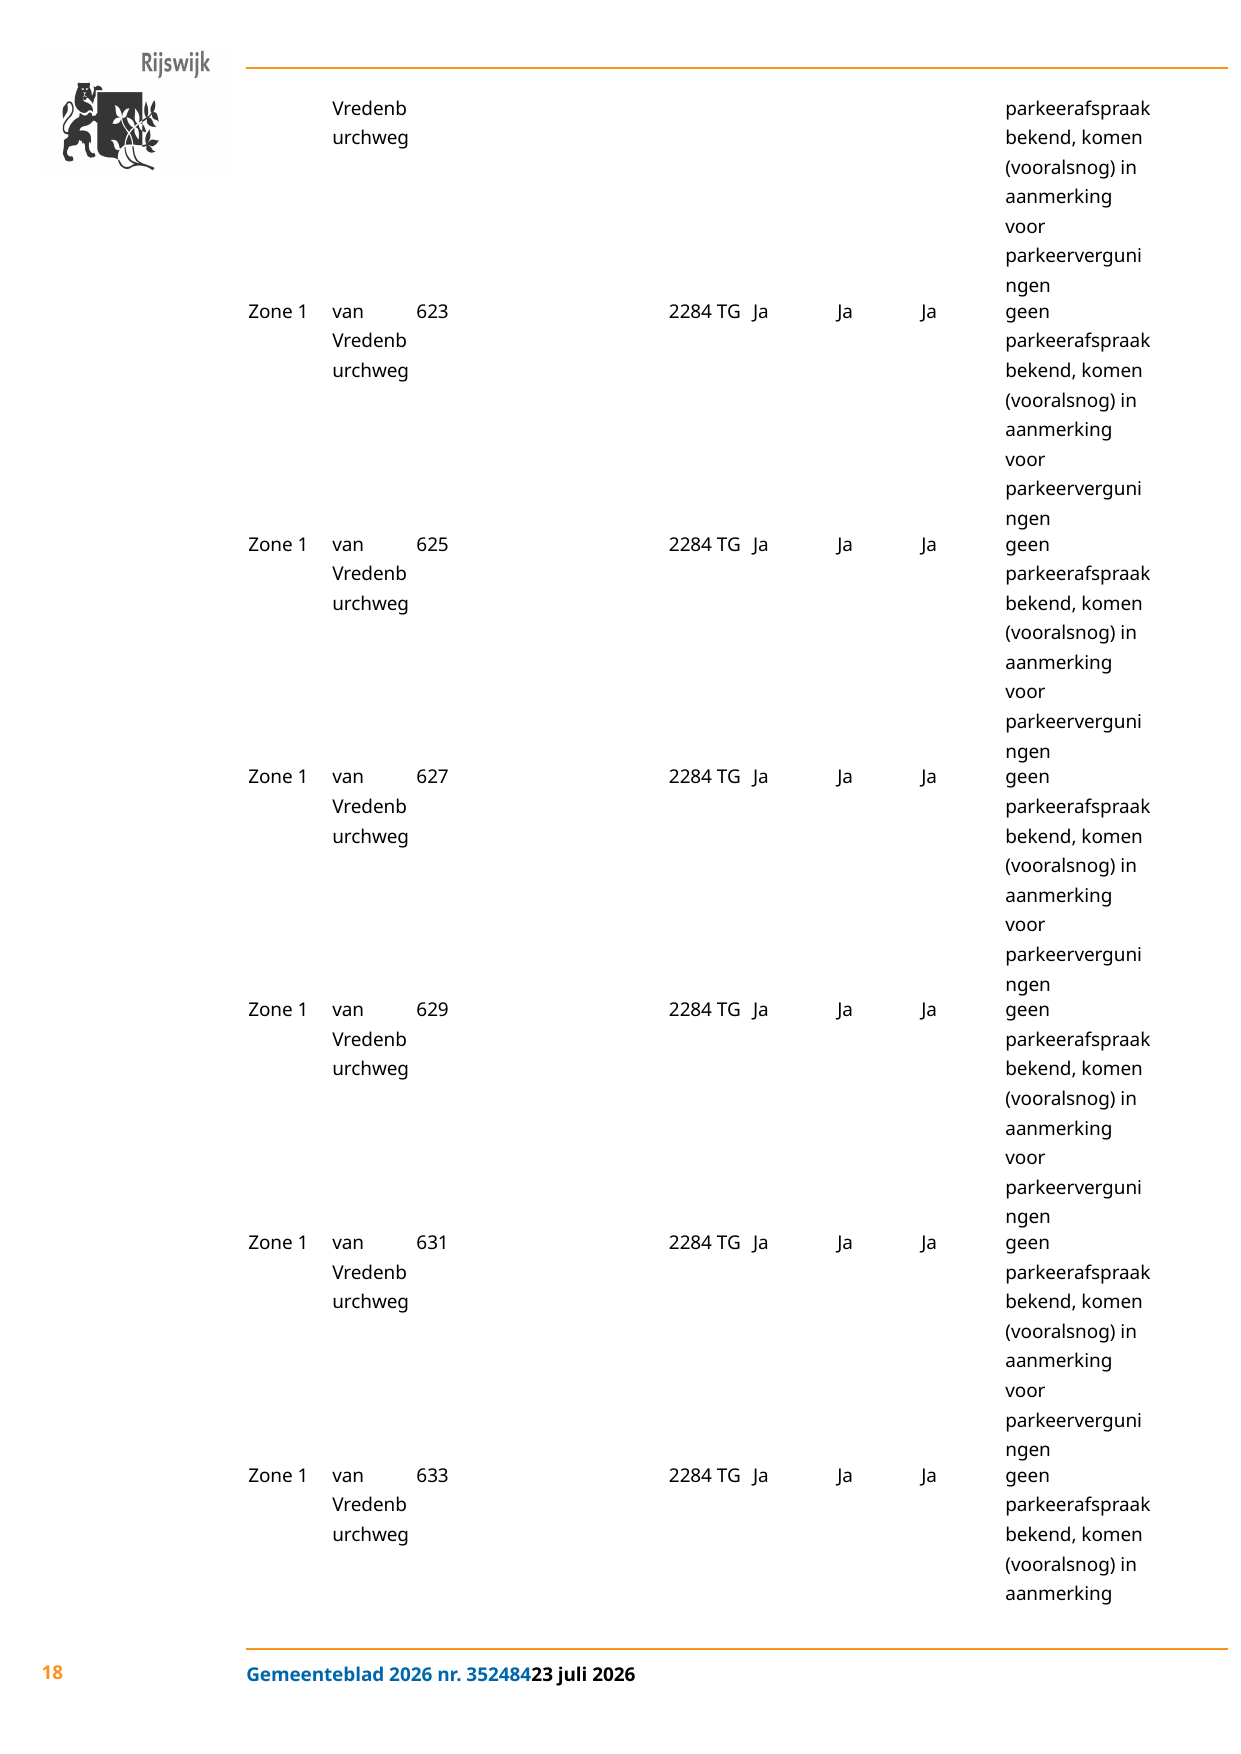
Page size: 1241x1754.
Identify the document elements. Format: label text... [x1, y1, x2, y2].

table_cell Ja [753, 298, 837, 531]
table_cell 627 [416, 764, 500, 996]
table_cell [585, 298, 669, 531]
table_cell [500, 298, 584, 531]
table_cell geen parkeerafspraak bekend, komen (vooralsnog) in aanmerking voor parkeerverguningen [1005, 1229, 1152, 1462]
table_cell Zone 1 [248, 764, 332, 996]
table_cell van Vredenburchweg [332, 298, 416, 531]
table_cell [585, 1229, 669, 1462]
table_cell Ja [837, 764, 921, 996]
table_cell [753, 95, 837, 298]
table_cell [500, 531, 584, 764]
table_cell Zone 1 [248, 298, 332, 531]
table_cell Ja [837, 1229, 921, 1462]
table_cell 2284 TG [669, 531, 753, 764]
table_cell [500, 764, 584, 996]
table_cell Zone 1 [248, 1229, 332, 1462]
table_cell [669, 95, 753, 298]
table_cell 631 [416, 1229, 500, 1462]
table_cell Ja [837, 531, 921, 764]
table_cell van Vredenburchweg [332, 1229, 416, 1462]
table_cell Zone 1 [248, 996, 332, 1229]
table_cell [500, 996, 584, 1229]
table_cell 2284 TG [669, 298, 753, 531]
table_cell 633 [416, 1462, 500, 1606]
table_cell [837, 95, 921, 298]
table_cell [585, 1462, 669, 1606]
table_cell [248, 95, 332, 298]
table_cell Ja [753, 531, 837, 764]
table_cell [500, 1229, 584, 1462]
table_cell 629 [416, 996, 500, 1229]
table_cell Ja [753, 1462, 837, 1606]
table_cell Ja [837, 1462, 921, 1606]
table_cell geen parkeerafspraak bekend, komen (vooralsnog) in aanmerking voor parkeerverguningen [1005, 996, 1152, 1229]
table_cell Ja [753, 1229, 837, 1462]
picture [41, 47, 231, 172]
table_cell van Vredenburchweg [332, 996, 416, 1229]
table_cell 623 [416, 298, 500, 531]
table_cell Ja [921, 996, 1005, 1229]
table_cell Zone 1 [248, 1462, 332, 1606]
table_cell [585, 95, 669, 298]
table_cell geen parkeerafspraak bekend, komen (vooralsnog) in aanmerking voor parkeerverguningen [1005, 764, 1152, 996]
table_cell Ja [837, 996, 921, 1229]
table_cell Ja [921, 764, 1005, 996]
table_cell Ja [921, 1229, 1005, 1462]
table_cell van Vredenburchweg [332, 1462, 416, 1606]
table_cell [500, 1462, 584, 1606]
table_cell van Vredenburchweg [332, 531, 416, 764]
table_cell parkeerafspraak bekend, komen (vooralsnog) in aanmerking voor parkeerverguningen [1005, 95, 1152, 298]
table_cell geen parkeerafspraak bekend, komen (vooralsnog) in aanmerking voor parkeerverguningen [1005, 298, 1152, 531]
table_cell geen parkeerafspraak bekend, komen (vooralsnog) in aanmerking [1005, 1462, 1152, 1606]
table_cell [585, 764, 669, 996]
table_cell [416, 95, 500, 298]
table_cell 2284 TG [669, 1229, 753, 1462]
table_cell geen parkeerafspraak bekend, komen (vooralsnog) in aanmerking voor parkeerverguningen [1005, 531, 1152, 764]
table_cell van Vredenburchweg [332, 764, 416, 996]
table_cell Ja [921, 298, 1005, 531]
table_cell [585, 531, 669, 764]
table_cell Ja [837, 298, 921, 531]
table_cell Ja [753, 764, 837, 996]
table_cell Vredenburchweg [332, 95, 416, 298]
table_cell 2284 TG [669, 996, 753, 1229]
table_cell Zone 1 [248, 531, 332, 764]
table_cell [921, 95, 1005, 298]
table_cell Ja [753, 996, 837, 1229]
table_cell Ja [921, 1462, 1005, 1606]
table_cell 625 [416, 531, 500, 764]
table_cell 2284 TG [669, 1462, 753, 1606]
table_cell [585, 996, 669, 1229]
table_cell [500, 95, 584, 298]
table_cell 2284 TG [669, 764, 753, 996]
table_cell Ja [921, 531, 1005, 764]
